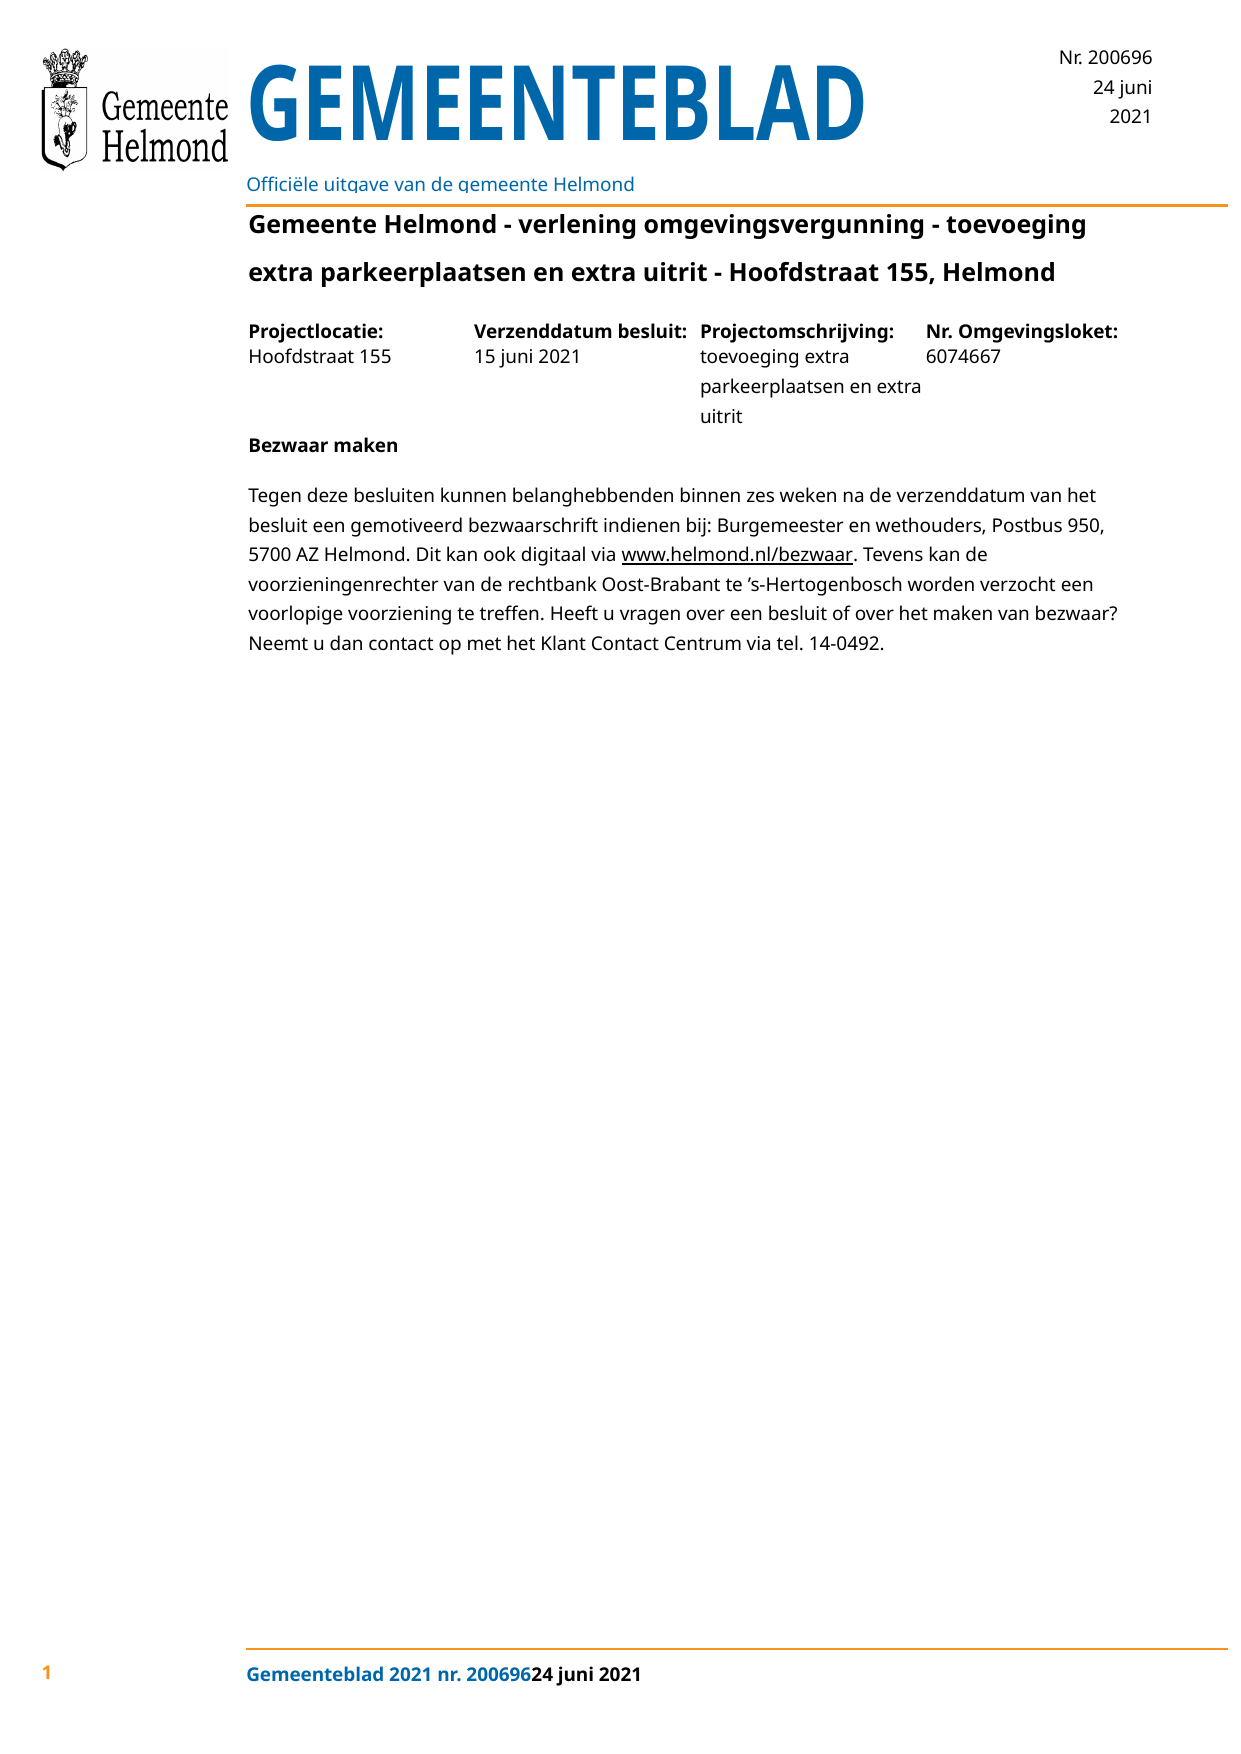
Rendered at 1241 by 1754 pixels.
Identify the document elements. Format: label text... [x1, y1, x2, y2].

table_cell toevoeging extra parkeerplaatsen en extra uitrit [700, 344, 926, 429]
table_cell 6074667 [926, 344, 1152, 429]
table_header Verzenddatum besluit: [474, 318, 700, 344]
table_cell 15 juni 2021 [474, 344, 700, 429]
text Gemeente Helmond - verlening omgevingsvergunning - toevoeging extra parkeerplaatsen en extra uitrit - Hoofdstraat 155, Helmond [248, 207, 1152, 288]
table_header Projectomschrijving: [700, 318, 926, 344]
table_cell Hoofdstraat 155 [248, 344, 474, 429]
text Tegen deze besluiten kunnen belanghebbenden binnen zes weken na de verzenddatum van het besluit een gemotiveerd bezwaarschrift indienen bij: Burgemeester en wethouders, Postbus 950, 5700 AZ Helmond. Dit kan ook digitaal via www.helmond.nl/bezwaar. Tevens kan de voorzieningenrechter van de rechtbank Oost-Brabant te ’s-Hertogenbosch worden verzocht een voorlopige voorziening te treffen. Heeft u vragen over een besluit of over het maken van bezwaar? Neemt u dan contact op met het Klant Contact Centrum via tel. 14-0492. [248, 482, 1152, 656]
table_header Nr. Omgevingsloket: [926, 318, 1152, 344]
picture [41, 47, 231, 172]
text Bezwaar maken [248, 432, 1152, 458]
table_header Projectlocatie: [248, 318, 474, 344]
